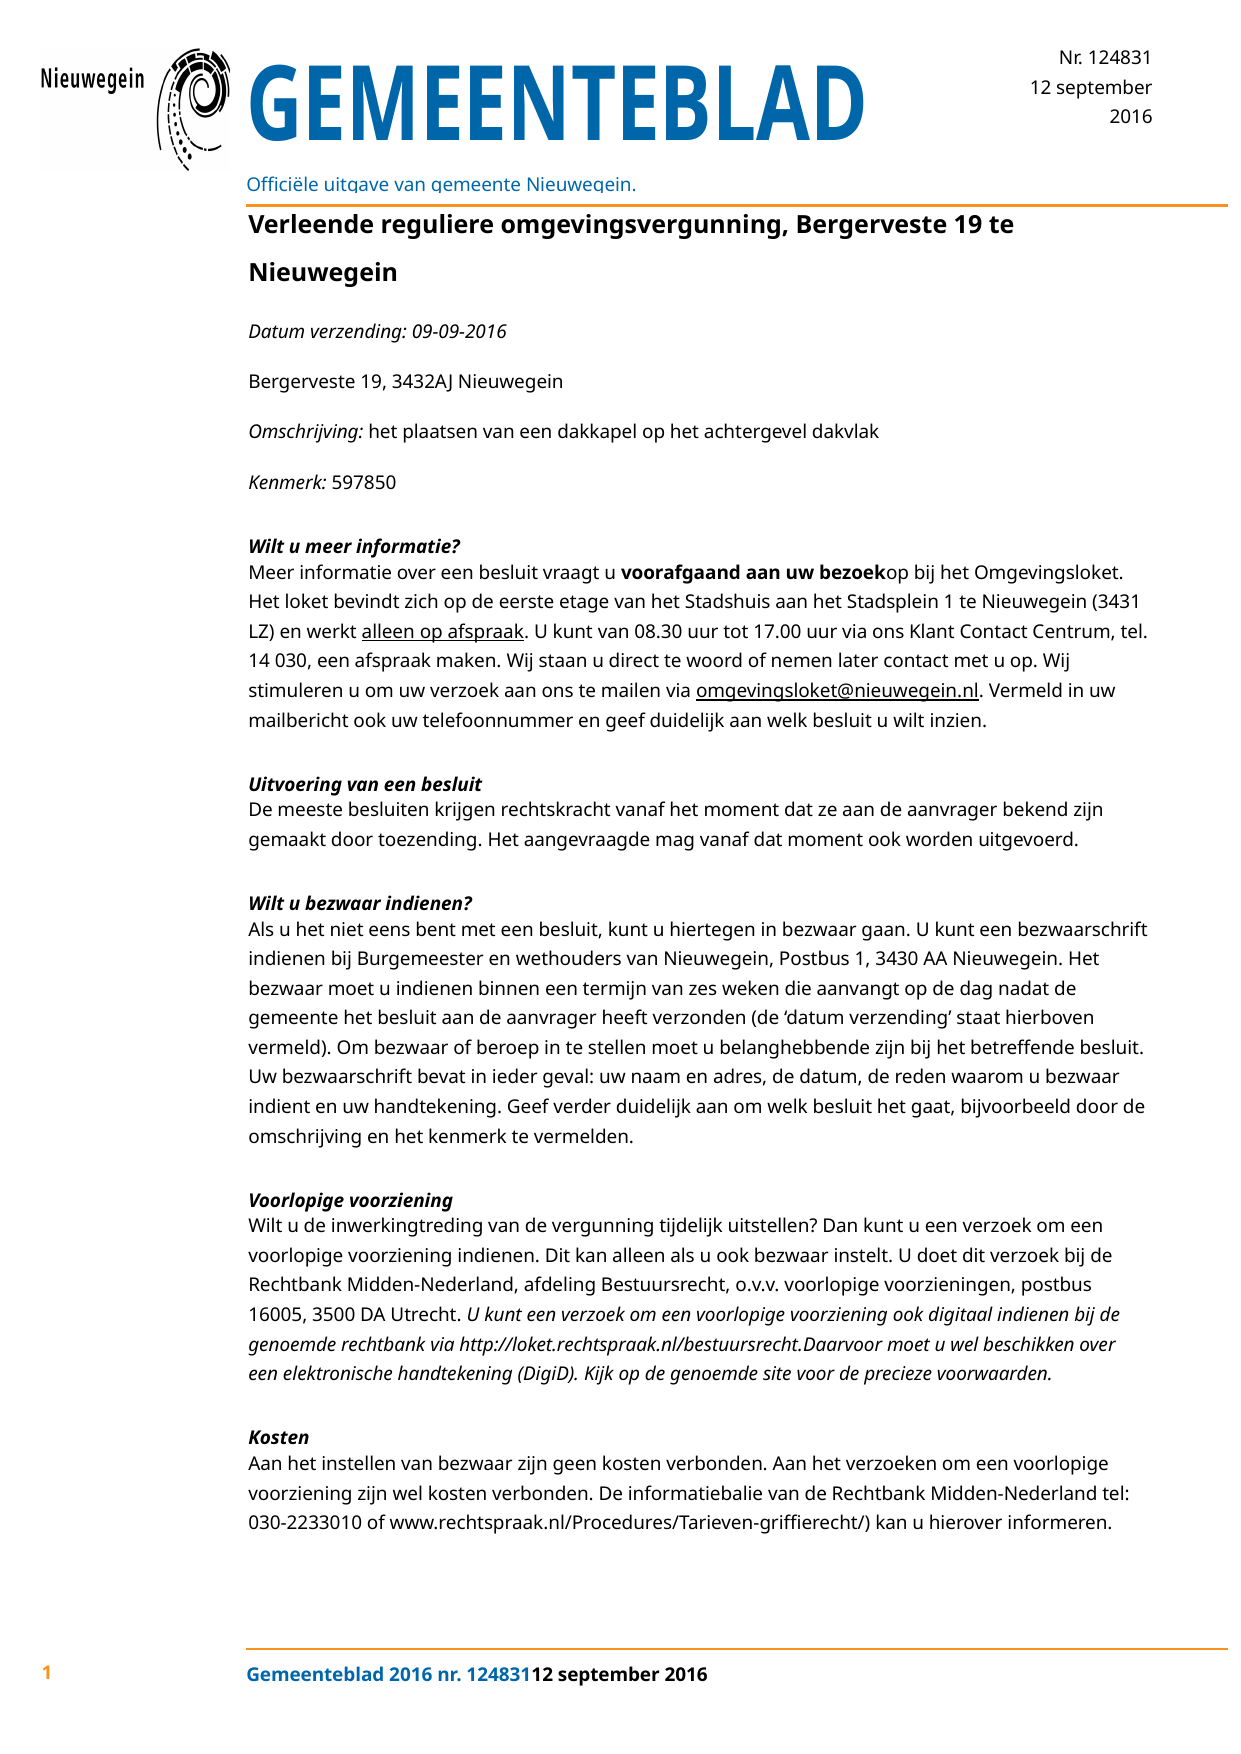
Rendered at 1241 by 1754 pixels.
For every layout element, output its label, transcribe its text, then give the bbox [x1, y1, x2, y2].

text Wilt u bezwaar indienen? [248, 890, 1152, 916]
text De meeste besluiten krijgen rechtskracht vanaf het moment dat ze aan de aanvrager bekend zijn gemaakt door toezending. Het aangevraagde mag vanaf dat moment ook worden uitgevoerd. [248, 796, 1152, 852]
text Omschrijving: het plaatsen van een dakkapel op het achtergevel dakvlak [248, 419, 1152, 444]
picture [41, 47, 231, 172]
text Wilt u de inwerkingtreding van de vergunning tijdelijk uitstellen? Dan kunt u een verzoek om een voorlopige voorziening indienen. Dit kan alleen als u ook bezwaar instelt. U doet dit verzoek bij de Rechtbank Midden-Nederland, afdeling Bestuursrecht, o.v.v. voorlopige voorzieningen, postbus 16005, 3500 DA Utrecht. U kunt een verzoek om een voorlopige voorziening ook digitaal indienen bij de genoemde rechtbank via http://loket.rechtspraak.nl/bestuursrecht.Daarvoor moet u wel beschikken over een elektronische handtekening (DigiD). Kijk op de genoemde site voor de precieze voorwaarden. [248, 1212, 1152, 1386]
text Wilt u meer informatie? [248, 533, 1152, 559]
text Aan het instellen van bezwaar zijn geen kosten verbonden. Aan het verzoeken om een voorlopige voorziening zijn wel kosten verbonden. De informatiebalie van de Rechtbank Midden-Nederland tel: 030-2233010 of www.rechtspraak.nl/Procedures/Tarieven-griffierecht/) kan u hierover informeren. [248, 1450, 1152, 1535]
text Voorlopige voorziening [248, 1187, 1152, 1212]
text Kosten [248, 1424, 1152, 1450]
text Verleende reguliere omgevingsvergunning, Bergerveste 19 te Nieuwegein [248, 207, 1152, 288]
text Bergerveste 19, 3432AJ Nieuwegein [248, 368, 1152, 394]
text Kenmerk: 597850 [248, 469, 1152, 495]
text Als u het niet eens bent met een besluit, kunt u hiertegen in bezwaar gaan. U kunt een bezwaarschrift indienen bij Burgemeester en wethouders van Nieuwegein, Postbus 1, 3430 AA Nieuwegein. Het bezwaar moet u indienen binnen een termijn van zes weken die aanvangt op de dag nadat de gemeente het besluit aan de aanvrager heeft verzonden (de ‘datum verzending’ staat hierboven vermeld). Om bezwaar of beroep in te stellen moet u belanghebbende zijn bij het betreffende besluit. Uw bezwaarschrift bevat in ieder geval: uw naam en adres, de datum, de reden waarom u bezwaar indient en uw handtekening. Geef verder duidelijk aan om welk besluit het gaat, bijvoorbeeld door de omschrijving en het kenmerk te vermelden. [248, 916, 1152, 1148]
text Meer informatie over een besluit vraagt u voorafgaand aan uw bezoekop bij het Omgevingsloket. Het loket bevindt zich op de eerste etage van het Stadshuis aan het Stadsplein 1 te Nieuwegein (3431 LZ) en werkt alleen op afspraak. U kunt van 08.30 uur tot 17.00 uur via ons Klant Contact Centrum, tel. 14 030, een afspraak maken. Wij staan u direct te woord of nemen later contact met u op. Wij stimuleren u om uw verzoek aan ons te mailen via omgevingsloket@nieuwegein.nl. Vermeld in uw mailbericht ook uw telefoonnummer en geef duidelijk aan welk besluit u wilt inzien. [248, 559, 1152, 732]
text Datum verzending: 09-09-2016 [248, 318, 1152, 344]
text Uitvoering van een besluit [248, 771, 1152, 796]
